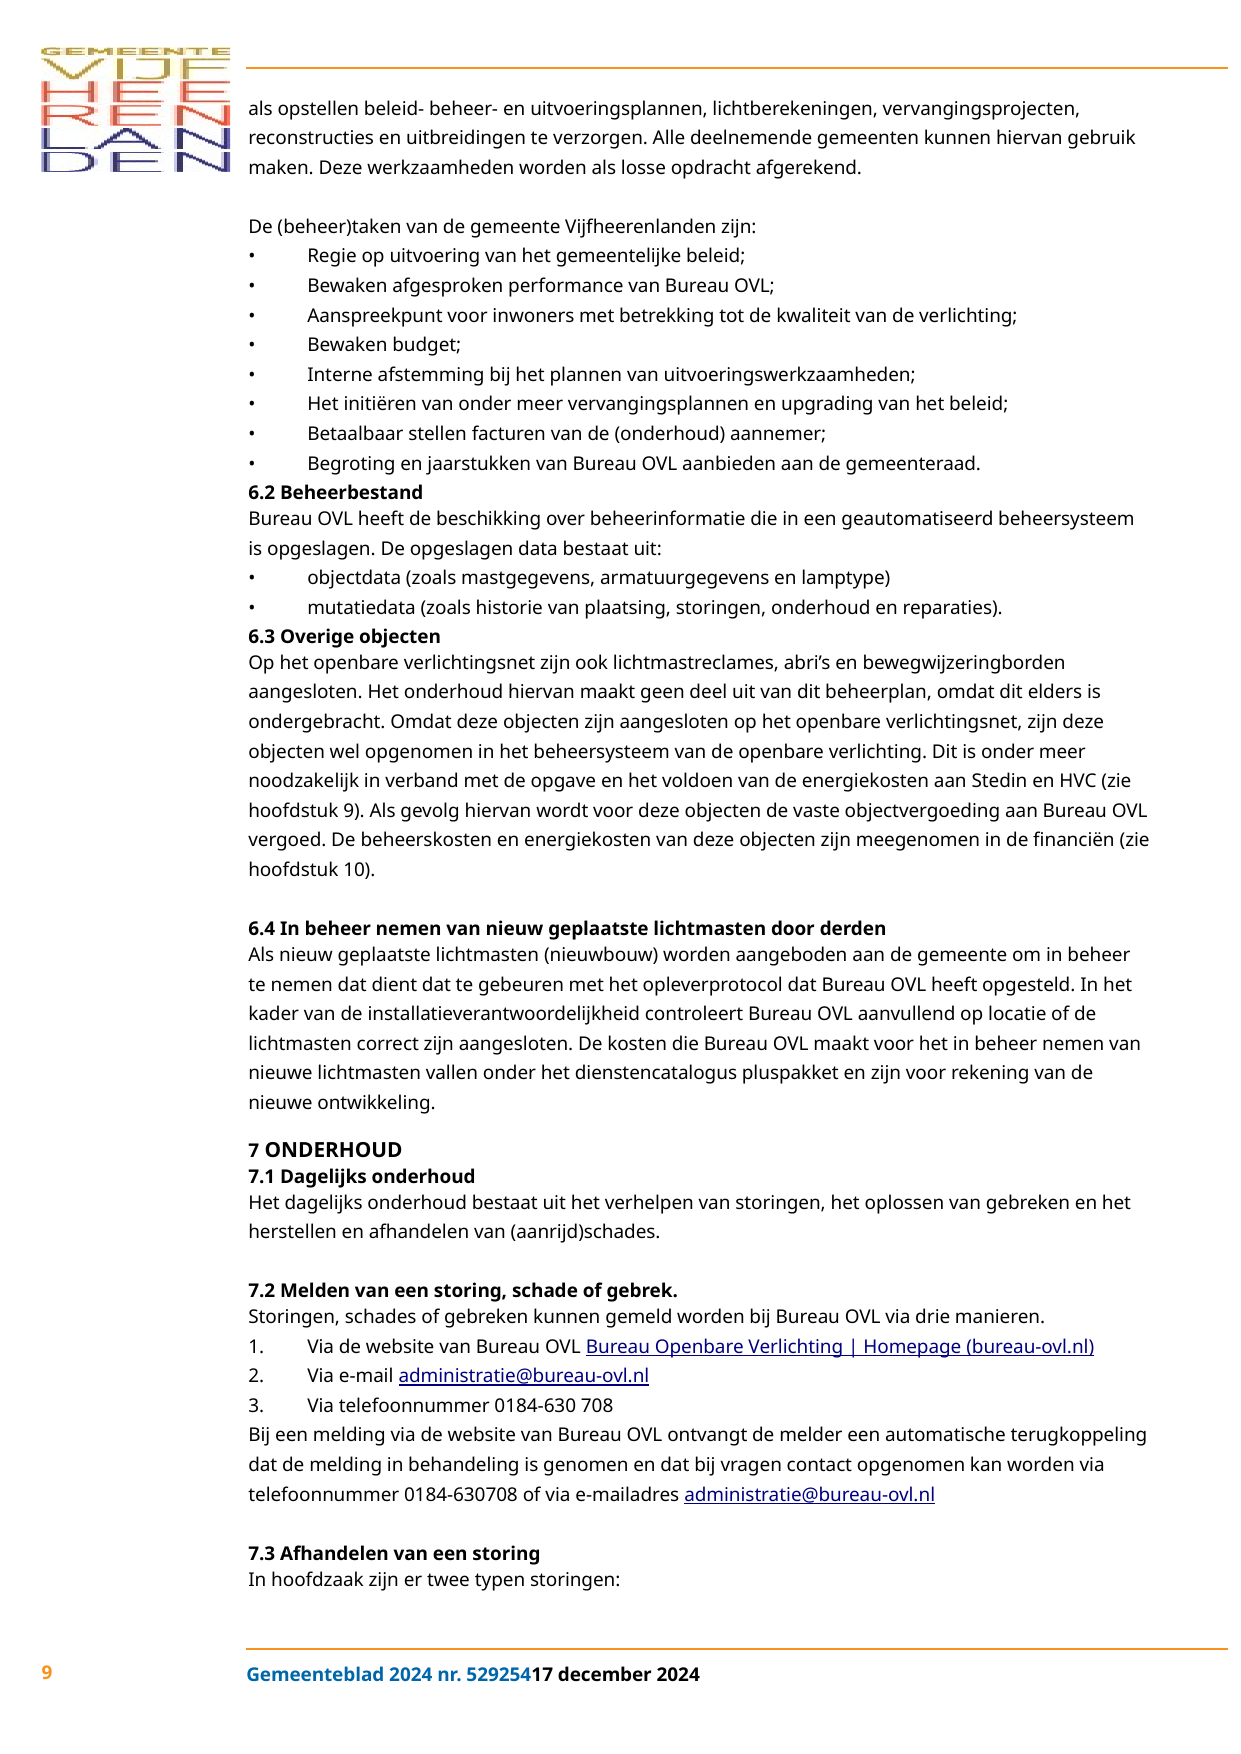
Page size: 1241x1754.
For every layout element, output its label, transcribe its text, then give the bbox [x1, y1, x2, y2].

text In hoofdzaak zijn er twee typen storingen: [248, 1566, 1152, 1591]
text 6.3 Overige objecten [248, 623, 1152, 649]
text Als nieuw geplaatste lichtmasten (nieuwbouw) worden aangeboden aan de gemeente om in beheer te nemen dat dient dat te gebeuren met het opleverprotocol dat Bureau OVL heeft opgesteld. In het kader van de installatieverantwoordelijkheid controleert Bureau OVL aanvullend op locatie of de lichtmasten correct zijn aangesloten. De kosten die Bureau OVL maakt voor het in beheer nemen van nieuwe lichtmasten vallen onder het dienstencatalogus pluspakket en zijn voor rekening van de nieuwe ontwikkeling. [248, 941, 1152, 1115]
list Via de website van Bureau OVL Bureau Openbare Verlichting | Homepage (bureau-ovl.nl) [248, 1333, 1152, 1359]
text 6.4 In beheer nemen van nieuw geplaatste lichtmasten door derden [248, 915, 1152, 941]
list Betaalbaar stellen facturen van de (onderhoud) aannemer; [248, 420, 1152, 446]
list Aanspreekpunt voor inwoners met betrekking tot de kwaliteit van de verlichting; [248, 302, 1152, 328]
list Bewaken budget; [248, 331, 1152, 357]
picture [41, 47, 231, 172]
text 7.2 Melden van een storing, schade of gebrek. [248, 1278, 1152, 1303]
text Op het openbare verlichtingsnet zijn ook lichtmastreclames, abri’s en bewegwijzeringborden aangesloten. Het onderhoud hiervan maakt geen deel uit van dit beheerplan, omdat dit elders is ondergebracht. Omdat deze objecten zijn aangesloten op het openbare verlichtingsnet, zijn deze objecten wel opgenomen in het beheersysteem van de openbare verlichting. Dit is onder meer noodzakelijk in verband met de opgave en het voldoen van de energiekosten aan Stedin en HVC (zie hoofdstuk 9). Als gevolg hiervan wordt voor deze objecten de vaste objectvergoeding aan Bureau OVL vergoed. De beheerskosten en energiekosten van deze objecten zijn meegenomen in de financiën (zie hoofdstuk 10). [248, 649, 1152, 882]
list Bewaken afgesproken performance van Bureau OVL; [248, 272, 1152, 298]
text 7.1 Dagelijks onderhoud [248, 1163, 1152, 1189]
text Bureau OVL heeft de beschikking over beheerinformatie die in een geautomatiseerd beheersysteem is opgeslagen. De opgeslagen data bestaat uit: [248, 505, 1152, 560]
text 7 ONDERHOUD [248, 1135, 1152, 1163]
text Bij een melding via de website van Bureau OVL ontvangt de melder een automatische terugkoppeling dat de melding in behandeling is genomen en dat bij vragen contact opgenomen kan worden via telefoonnummer 0184-630708 of via e-mailadres administratie@bureau-ovl.nl [248, 1422, 1152, 1507]
text 7.3 Afhandelen van een storing [248, 1540, 1152, 1566]
text Storingen, schades of gebreken kunnen gemeld worden bij Bureau OVL via drie manieren. [248, 1303, 1152, 1329]
list Interne afstemming bij het plannen van uitvoeringswerkzaamheden; [248, 361, 1152, 387]
list Via telefoonnummer 0184-630 708 [248, 1392, 1152, 1418]
text Het dagelijks onderhoud bestaat uit het verhelpen van storingen, het oplossen van gebreken en het herstellen en afhandelen van (aanrijd)schades. [248, 1189, 1152, 1244]
text De (beheer)taken van de gemeente Vijfheerenlanden zijn: [248, 213, 1152, 239]
text 6.2 Beheerbestand [248, 479, 1152, 505]
list objectdata (zoals mastgegevens, armatuurgegevens en lamptype) [248, 564, 1152, 590]
list Begroting en jaarstukken van Bureau OVL aanbieden aan de gemeenteraad. [248, 450, 1152, 476]
list Via e-mail administratie@bureau-ovl.nl [248, 1362, 1152, 1388]
list mutatiedata (zoals historie van plaatsing, storingen, onderhoud en reparaties). [248, 594, 1152, 619]
text als opstellen beleid- beheer- en uitvoeringsplannen, lichtberekeningen, vervangingsprojecten, reconstructies en uitbreidingen te verzorgen. Alle deelnemende gemeenten kunnen hiervan gebruik maken. Deze werkzaamheden worden als losse opdracht afgerekend. [248, 95, 1152, 180]
list Regie op uitvoering van het gemeentelijke beleid; [248, 243, 1152, 268]
list Het initiëren van onder meer vervangingsplannen en upgrading van het beleid; [248, 391, 1152, 416]
